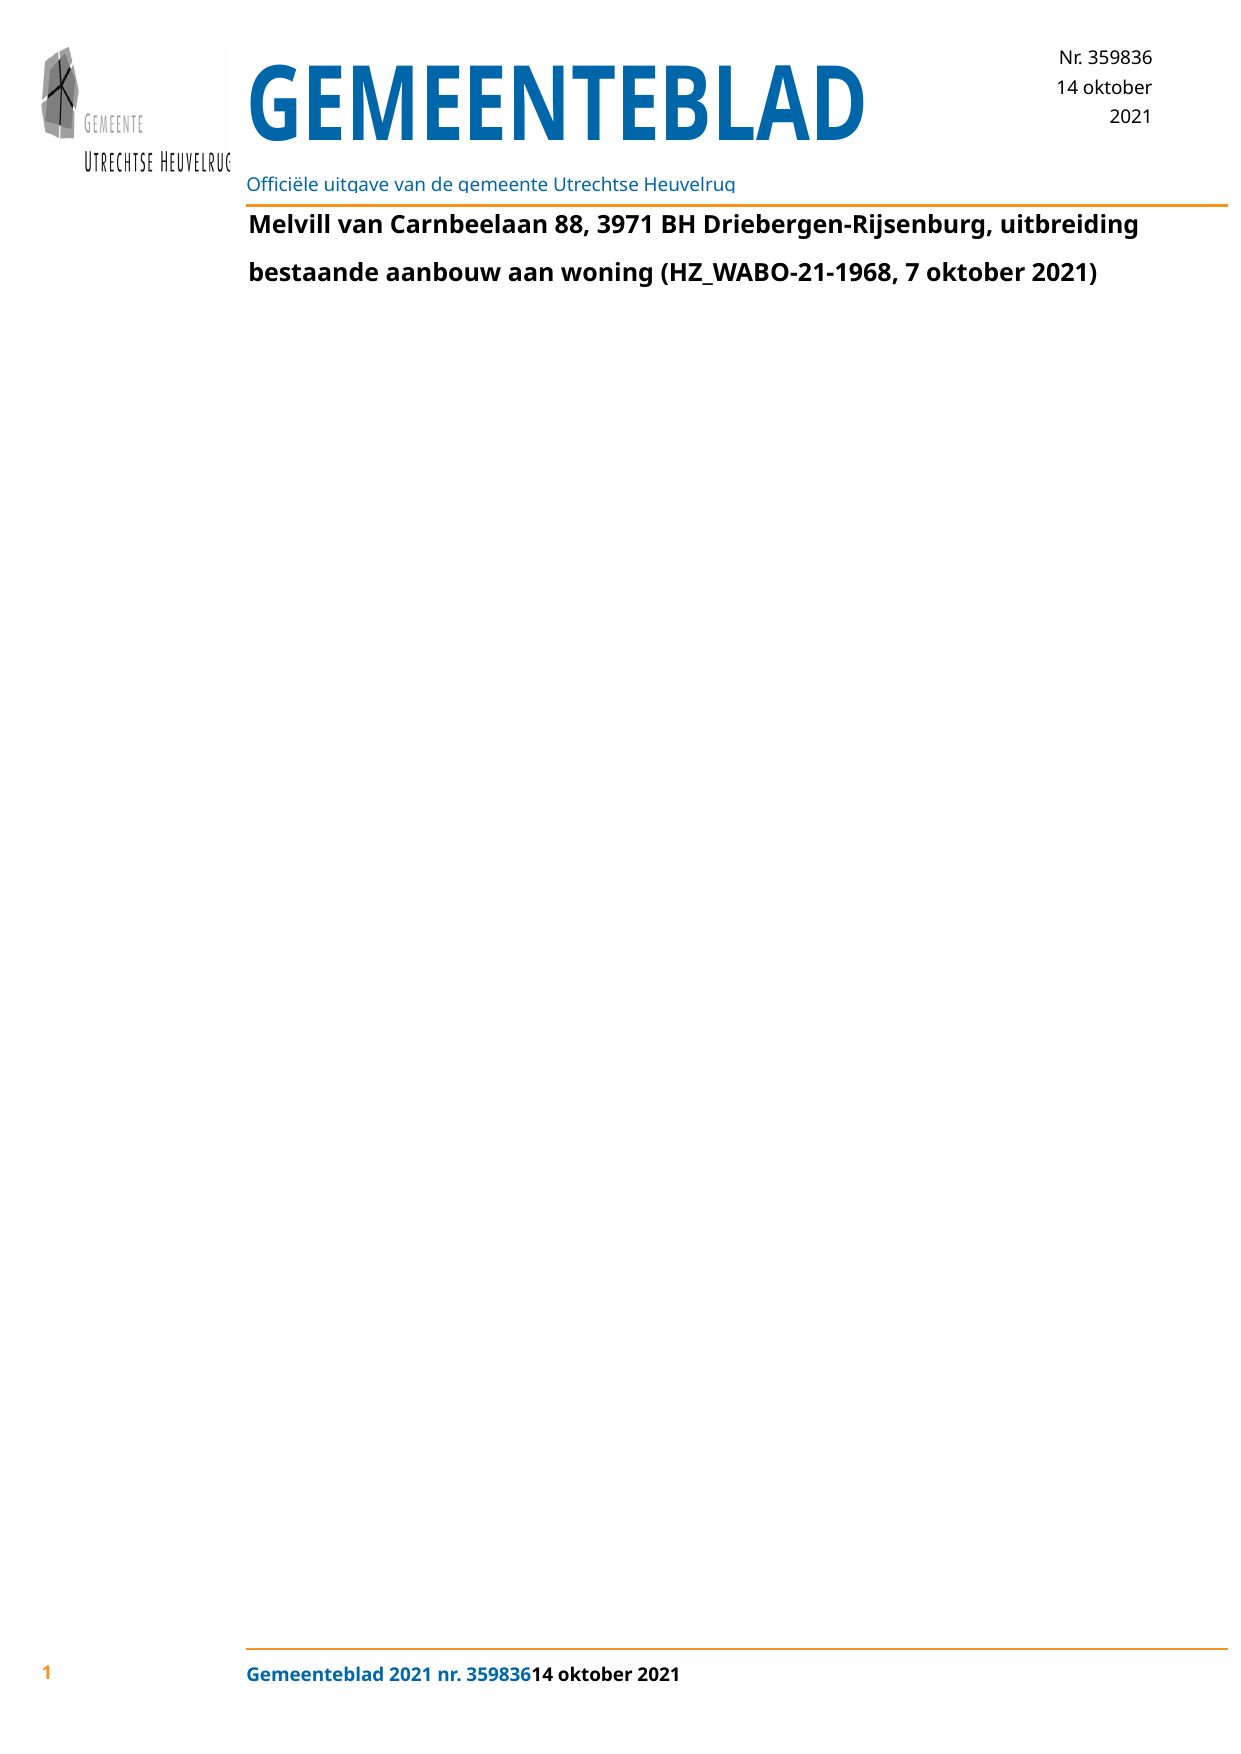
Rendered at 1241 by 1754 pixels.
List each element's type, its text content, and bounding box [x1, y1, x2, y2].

picture [41, 47, 231, 172]
text Melvill van Carnbeelaan 88, 3971 BH Driebergen-Rijsenburg, uitbreiding bestaande aanbouw aan woning (HZ_WABO-21-1968, 7 oktober 2021) [248, 207, 1152, 288]
